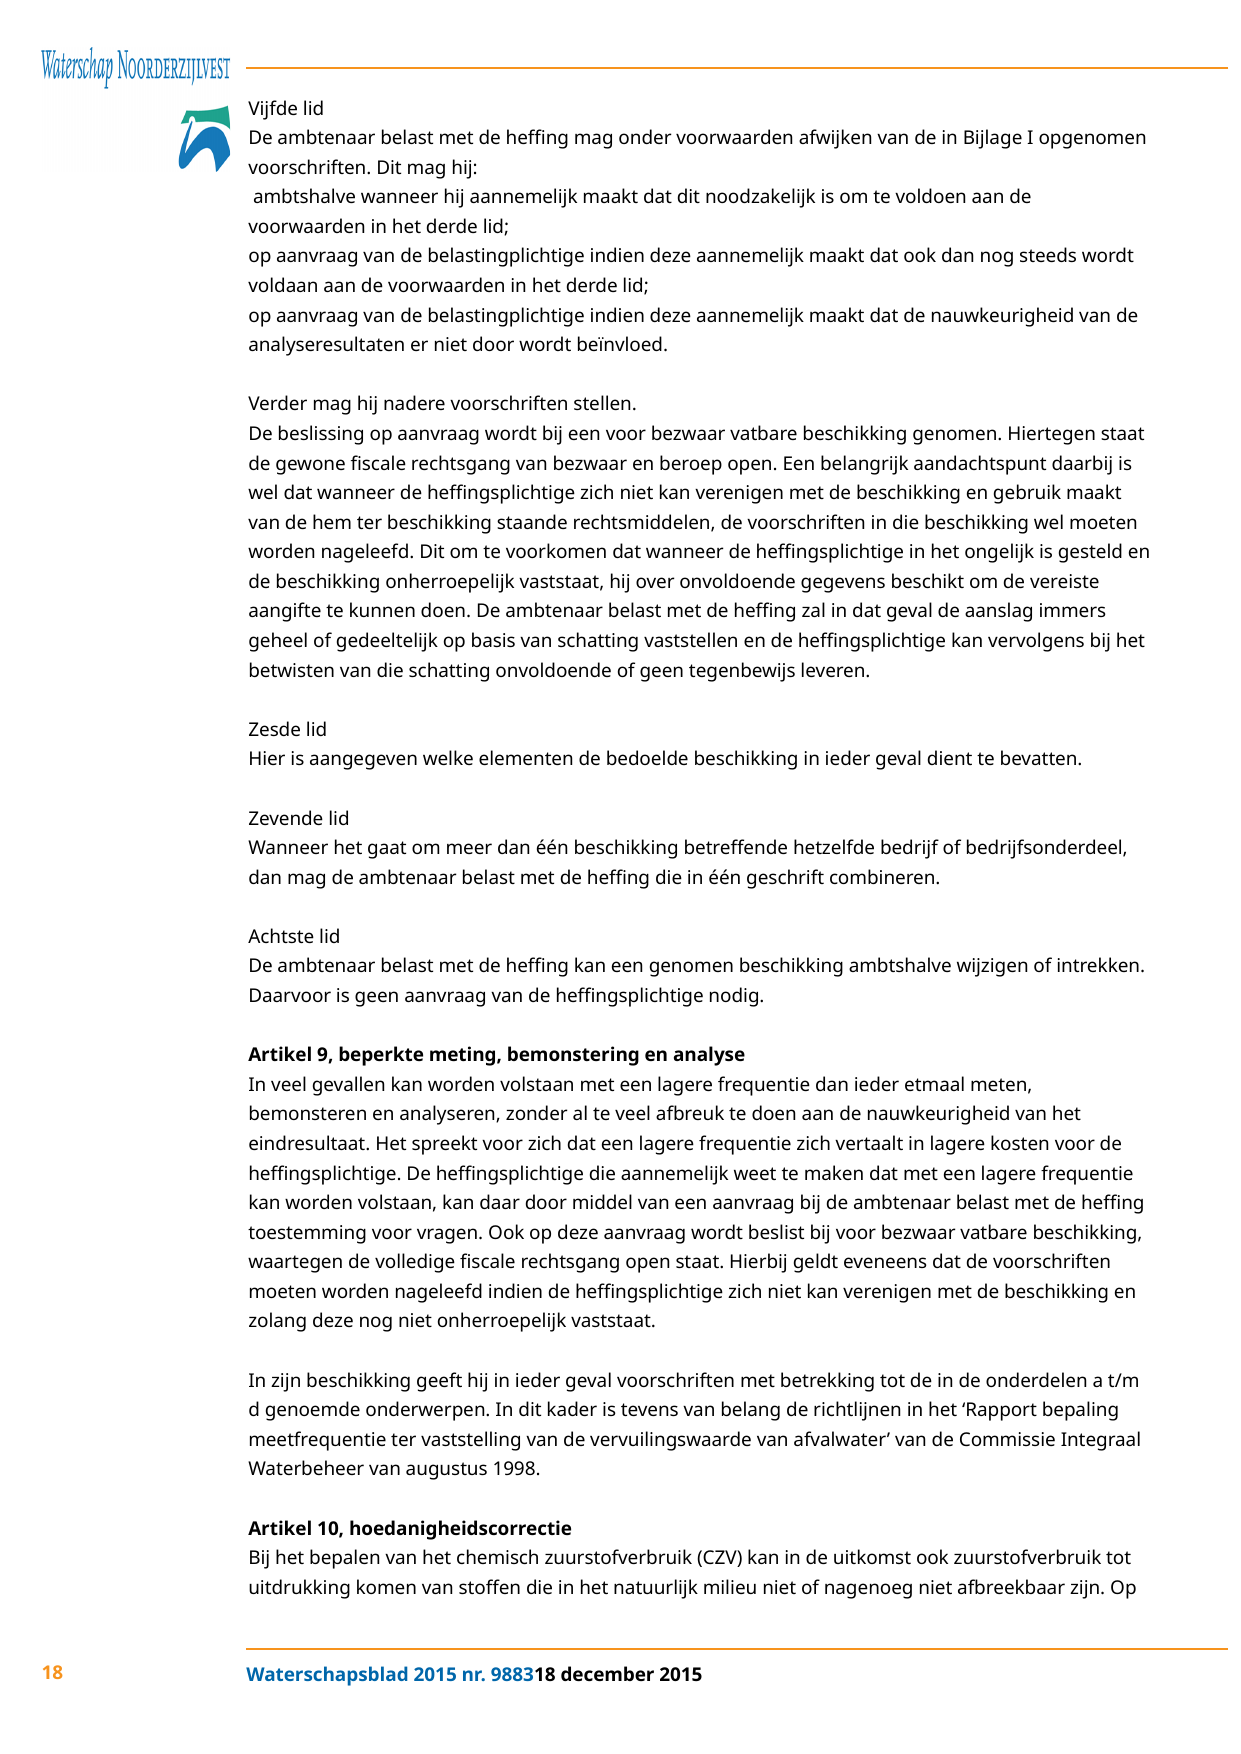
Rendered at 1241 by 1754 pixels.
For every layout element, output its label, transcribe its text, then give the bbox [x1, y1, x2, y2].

text Wanneer het gaat om meer dan één beschikking betreffende hetzelfde bedrijf of bedrijfsonderdeel, dan mag de ambtenaar belast met de heffing die in één geschrift combineren. [248, 834, 1152, 890]
text Achtste lid [248, 923, 1152, 949]
text Zevende lid [248, 805, 1152, 831]
text Artikel 10, hoedanigheidscorrectie [248, 1515, 1152, 1541]
text op aanvraag van de belastingplichtige indien deze aannemelijk maakt dat ook dan nog steeds wordt voldaan aan de voorwaarden in het derde lid; [248, 243, 1152, 298]
text De beslissing op aanvraag wordt bij een voor bezwaar vatbare beschikking genomen. Hiertegen staat de gewone fiscale rechtsgang van bezwaar en beroep open. Een belangrijk aandachtspunt daarbij is wel dat wanneer de heffingsplichtige zich niet kan verenigen met de beschikking en gebruik maakt van de hem ter beschikking staande rechtsmiddelen, de voorschriften in die beschikking wel moeten worden nageleefd. Dit om te voorkomen dat wanneer de heffingsplichtige in het ongelijk is gesteld en de beschikking onherroepelijk vaststaat, hij over onvoldoende gegevens beschikt om de vereiste aangifte te kunnen doen. De ambtenaar belast met de heffing zal in dat geval de aanslag immers geheel of gedeeltelijk op basis van schatting vaststellen en de heffingsplichtige kan vervolgens bij het betwisten van die schatting onvoldoende of geen tegenbewijs leveren. [248, 420, 1152, 683]
text De ambtenaar belast met de heffing mag onder voorwaarden afwijken van de in Bijlage I opgenomen voorschriften. Dit mag hij: [248, 124, 1152, 180]
text De ambtenaar belast met de heffing kan een genomen beschikking ambtshalve wijzigen of intrekken. Daarvoor is geen aanvraag van de heffingsplichtige nodig. [248, 953, 1152, 1008]
text In veel gevallen kan worden volstaan met een lagere frequentie dan ieder etmaal meten, bemonsteren en analyseren, zonder al te veel afbreuk te doen aan de nauwkeurigheid van het eindresultaat. Het spreekt voor zich dat een lagere frequentie zich vertaalt in lagere kosten voor de heffingsplichtige. De heffingsplichtige die aannemelijk weet te maken dat met een lagere frequentie kan worden volstaan, kan daar door middel van een aanvraag bij de ambtenaar belast met de heffing toestemming voor vragen. Ook op deze aanvraag wordt beslist bij voor bezwaar vatbare beschikking, waartegen de volledige fiscale rechtsgang open staat. Hierbij geldt eveneens dat de voorschriften moeten worden nageleefd indien de heffingsplichtige zich niet kan verenigen met de beschikking en zolang deze nog niet onherroepelijk vaststaat. [248, 1071, 1152, 1333]
text Bij het bepalen van het chemisch zuurstofverbruik (CZV) kan in de uitkomst ook zuurstofverbruik tot uitdrukking komen van stoffen die in het natuurlijk milieu niet of nagenoeg niet afbreekbaar zijn. Op [248, 1544, 1152, 1600]
text op aanvraag van de belastingplichtige indien deze aannemelijk maakt dat de nauwkeurigheid van de analyseresultaten er niet door wordt beïnvloed. [248, 302, 1152, 357]
text ambtshalve wanneer hij aannemelijk maakt dat dit noodzakelijk is om te voldoen aan de voorwaarden in het derde lid; [248, 183, 1152, 239]
picture [41, 47, 231, 172]
text Zesde lid [248, 716, 1152, 742]
text Artikel 9, beperkte meting, bemonstering en analyse [248, 1041, 1152, 1067]
text In zijn beschikking geeft hij in ieder geval voorschriften met betrekking tot de in de onderdelen a t/m d genoemde onderwerpen. In dit kader is tevens van belang de richtlijnen in het ‘Rapport bepaling meetfrequentie ter vaststelling van de vervuilingswaarde van afvalwater’ van de Commissie Integraal Waterbeheer van augustus 1998. [248, 1367, 1152, 1481]
text Vijfde lid [248, 95, 1152, 121]
text Verder mag hij nadere voorschriften stellen. [248, 391, 1152, 416]
text Hier is aangegeven welke elementen de bedoelde beschikking in ieder geval dient te bevatten. [248, 746, 1152, 771]
